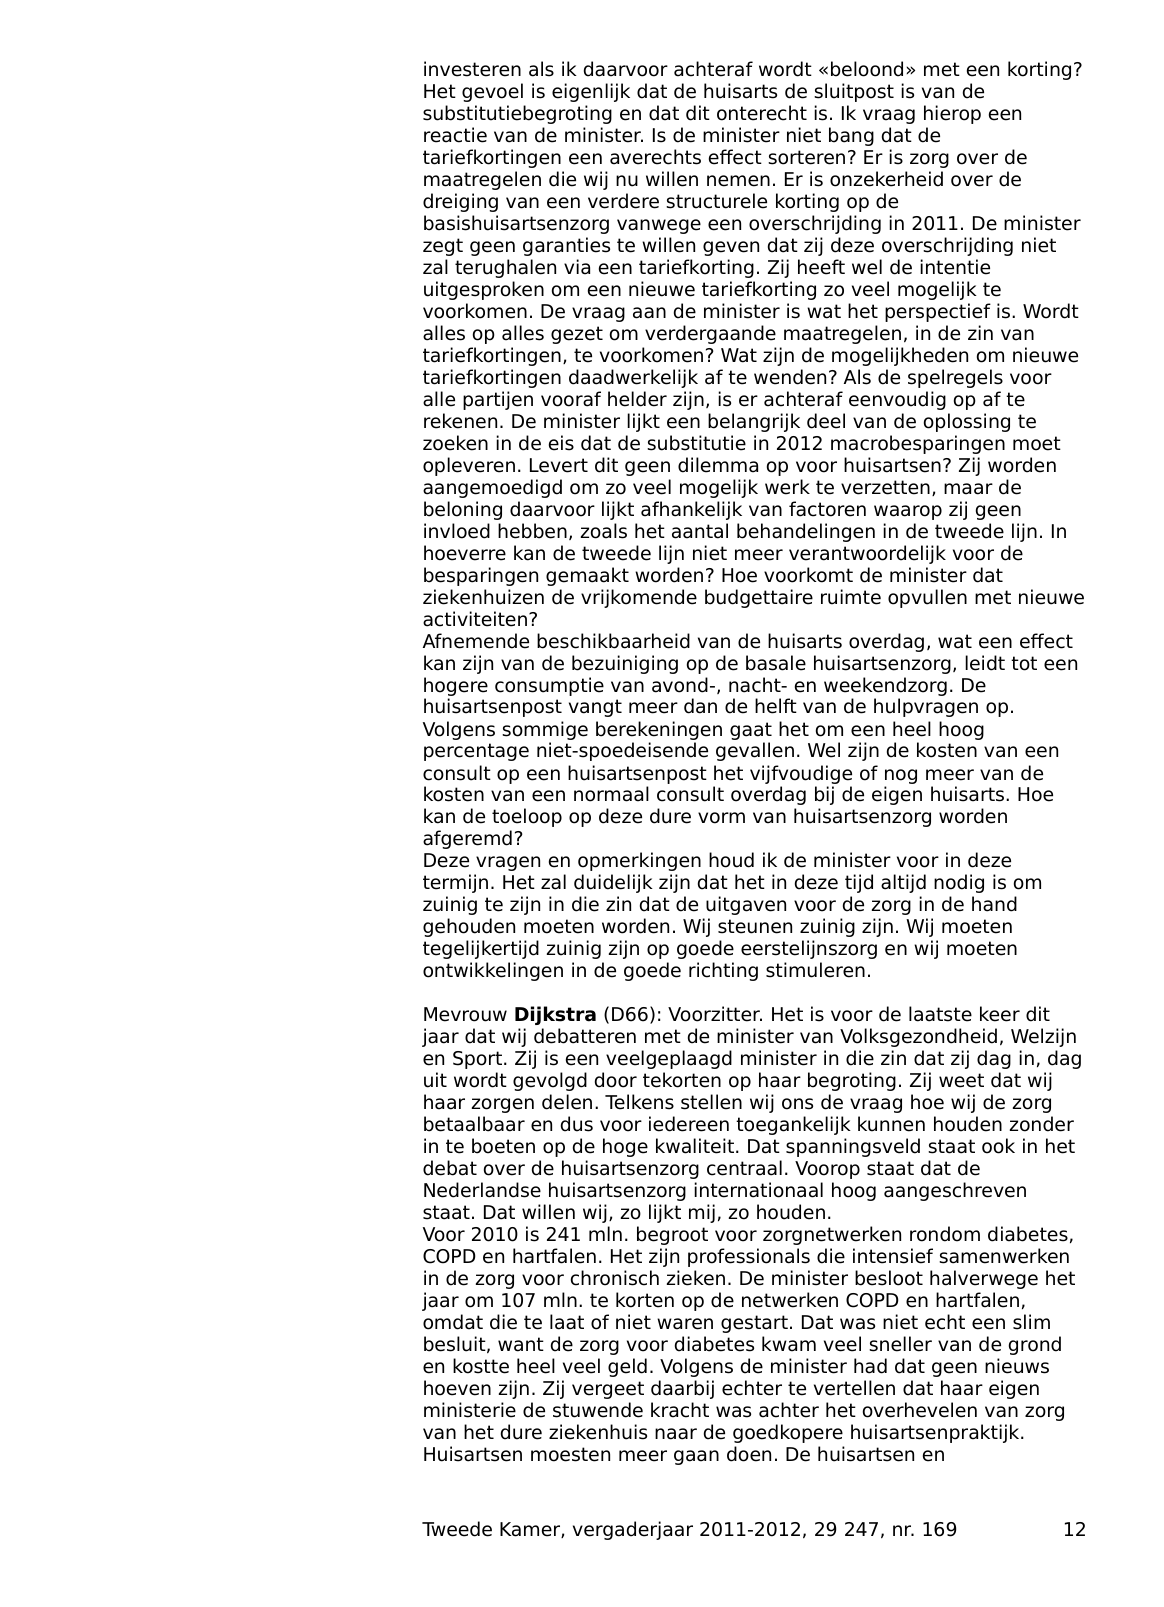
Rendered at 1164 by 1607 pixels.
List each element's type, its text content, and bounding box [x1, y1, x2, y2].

text Deze vragen en opmerkingen houd ik de minister voor in deze termijn. Het zal duidelijk zijn dat het in deze tijd altijd nodig is om zuinig te zijn in die zin dat de uitgaven voor de zorg in de hand gehouden moeten worden. Wij steunen zuinig zijn. Wij moeten tegelijkertijd zuinig zijn op goede eerstelijnszorg en wij moeten ontwikkelingen in de goede richting stimuleren. [422, 850, 1087, 982]
text Voor 2010 is 241 mln. begroot voor zorgnetwerken rondom diabetes, COPD en hartfalen. Het zijn professionals die intensief samenwerken in de zorg voor chronisch zieken. De minister besloot halverwege het jaar om 107 mln. te korten op de netwerken COPD en hartfalen, omdat die te laat of niet waren gestart. Dat was niet echt een slim besluit, want de zorg voor diabetes kwam veel sneller van de grond en kostte heel veel geld. Volgens de minister had dat geen nieuws hoeven zijn. Zij vergeet daarbij echter te vertellen dat haar eigen ministerie de stuwende kracht was achter het overhevelen van zorg van het dure ziekenhuis naar de goedkopere huisartsenpraktijk. Huisartsen moesten meer gaan doen. De huisartsen en [422, 1224, 1087, 1466]
text investeren als ik daarvoor achteraf wordt «beloond» met een korting? Het gevoel is eigenlijk dat de huisarts de sluitpost is van de substitutiebegroting en dat dit onterecht is. Ik vraag hierop een reactie van de minister. Is de minister niet bang dat de tariefkortingen een averechts effect sorteren? Er is zorg over de maatregelen die wij nu willen nemen. Er is onzekerheid over de dreiging van een verdere structurele korting op de basishuisartsenzorg vanwege een overschrijding in 2011. De minister zegt geen garanties te willen geven dat zij deze overschrijding niet zal terughalen via een tariefkorting. Zij heeft wel de intentie uitgesproken om een nieuwe tariefkorting zo veel mogelijk te voorkomen. De vraag aan de minister is wat het perspectief is. Wordt alles op alles gezet om verdergaande maatregelen, in de zin van tariefkortingen, te voorkomen? Wat zijn de mogelijkheden om nieuwe tariefkortingen daadwerkelijk af te wenden? Als de spelregels voor alle partijen vooraf helder zijn, is er achteraf eenvoudig op af te rekenen. De minister lijkt een belangrijk deel van de oplossing te zoeken in de eis dat de substitutie in 2012 macrobesparingen moet opleveren. Levert dit geen dilemma op voor huisartsen? Zij worden aangemoedigd om zo veel mogelijk werk te verzetten, maar de beloning daarvoor lijkt afhankelijk van factoren waarop zij geen invloed hebben, zoals het aantal behandelingen in de tweede lijn. In hoeverre kan de tweede lijn niet meer verantwoordelijk voor de besparingen gemaakt worden? Hoe voorkomt de minister dat ziekenhuizen de vrijkomende budgettaire ruimte opvullen met nieuwe activiteiten? [422, 59, 1087, 631]
text Afnemende beschikbaarheid van de huisarts overdag, wat een effect kan zijn van de bezuiniging op de basale huisartsenzorg, leidt tot een hogere consumptie van avond-, nacht- en weekendzorg. De huisartsenpost vangt meer dan de helft van de hulpvragen op. Volgens sommige berekeningen gaat het om een heel hoog percentage niet-spoedeisende gevallen. Wel zijn de kosten van een consult op een huisartsenpost het vijfvoudige of nog meer van de kosten van een normaal consult overdag bij de eigen huisarts. Hoe kan de toeloop op deze dure vorm van huisartsenzorg worden afgeremd? [422, 631, 1087, 850]
text Mevrouw Dijkstra (D66): Voorzitter. Het is voor de laatste keer dit jaar dat wij debatteren met de minister van Volksgezondheid, Welzijn en Sport. Zij is een veelgeplaagd minister in die zin dat zij dag in, dag uit wordt gevolgd door tekorten op haar begroting. Zij weet dat wij haar zorgen delen. Telkens stellen wij ons de vraag hoe wij de zorg betaalbaar en dus voor iedereen toegankelijk kunnen houden zonder in te boeten op de hoge kwaliteit. Dat spanningsveld staat ook in het debat over de huisartsenzorg centraal. Voorop staat dat de Nederlandse huisartsenzorg internationaal hoog aangeschreven staat. Dat willen wij, zo lijkt mij, zo houden. [422, 1004, 1087, 1224]
